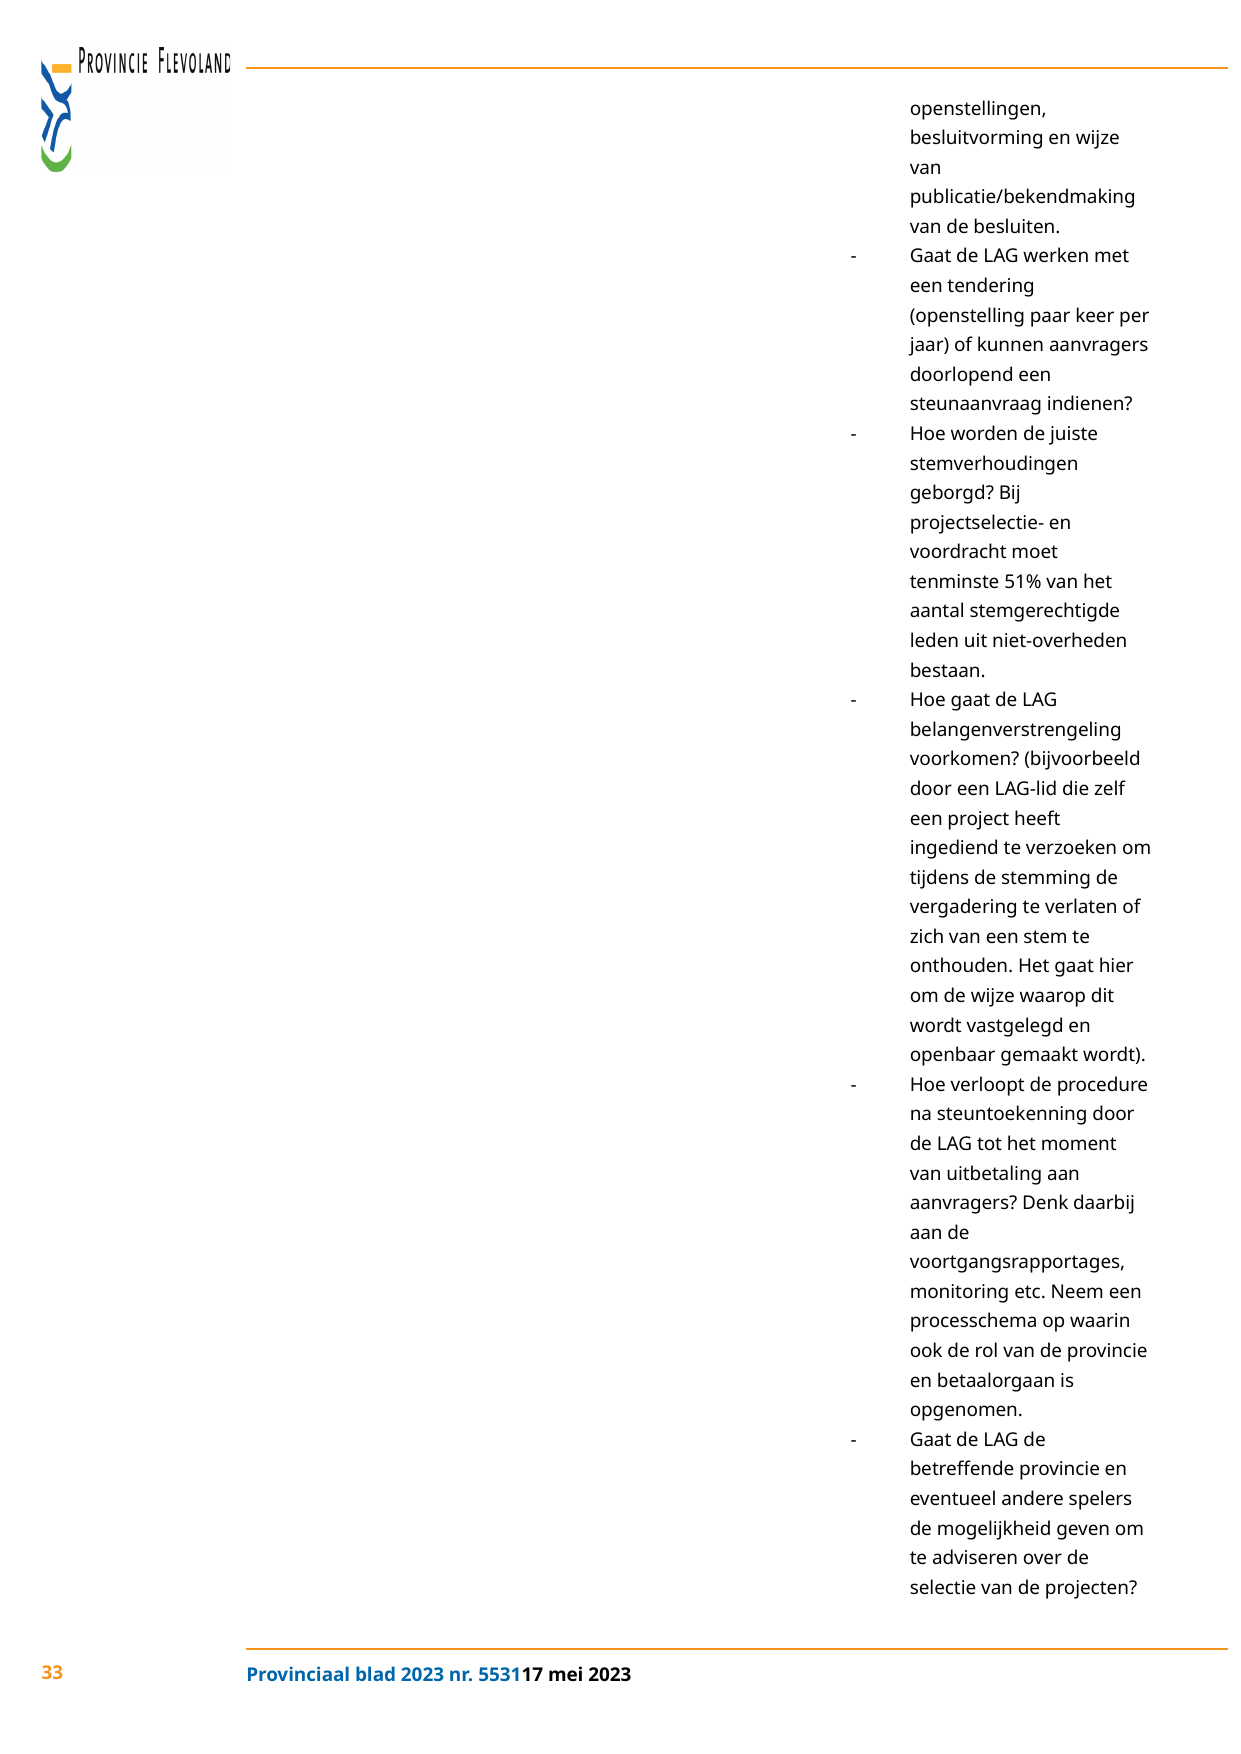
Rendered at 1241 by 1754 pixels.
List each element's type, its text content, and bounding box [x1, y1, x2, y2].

picture [41, 47, 231, 172]
table_cell [549, 95, 850, 1600]
table_cell openstellingen, besluitvorming en wijze van publicatie/bekendmaking van de besluiten. Gaat de LAG werken met een tendering (openstelling paar keer per jaar) of kunnen aanvragers doorlopend een steunaanvraag indienen? Hoe worden de juiste stemverhoudingen geborgd? Bij projectselectie- en voordracht moet tenminste 51% van het aantal stemgerechtigde leden uit niet-overheden bestaan. Hoe gaat de LAG belangenverstrengeling voorkomen? (bijvoorbeeld door een LAG-lid die zelf een project heeft ingediend te verzoeken om tijdens de stemming de vergadering te verlaten of zich van een stem te onthouden. Het gaat hier om de wijze waarop dit wordt vastgelegd en openbaar gemaakt wordt). Hoe verloopt de procedure na steuntoekenning door de LAG tot het moment van uitbetaling aan aanvragers? Denk daarbij aan de voortgangsrapportages, monitoring etc. Neem een processchema op waarin ook de rol van de provincie en betaalorgaan is opgenomen. Gaat de LAG de betreffende provincie en eventueel andere spelers de mogelijkheid geven om te adviseren over de selectie van de projecten? [850, 95, 1152, 1600]
table_cell [248, 95, 549, 1600]
